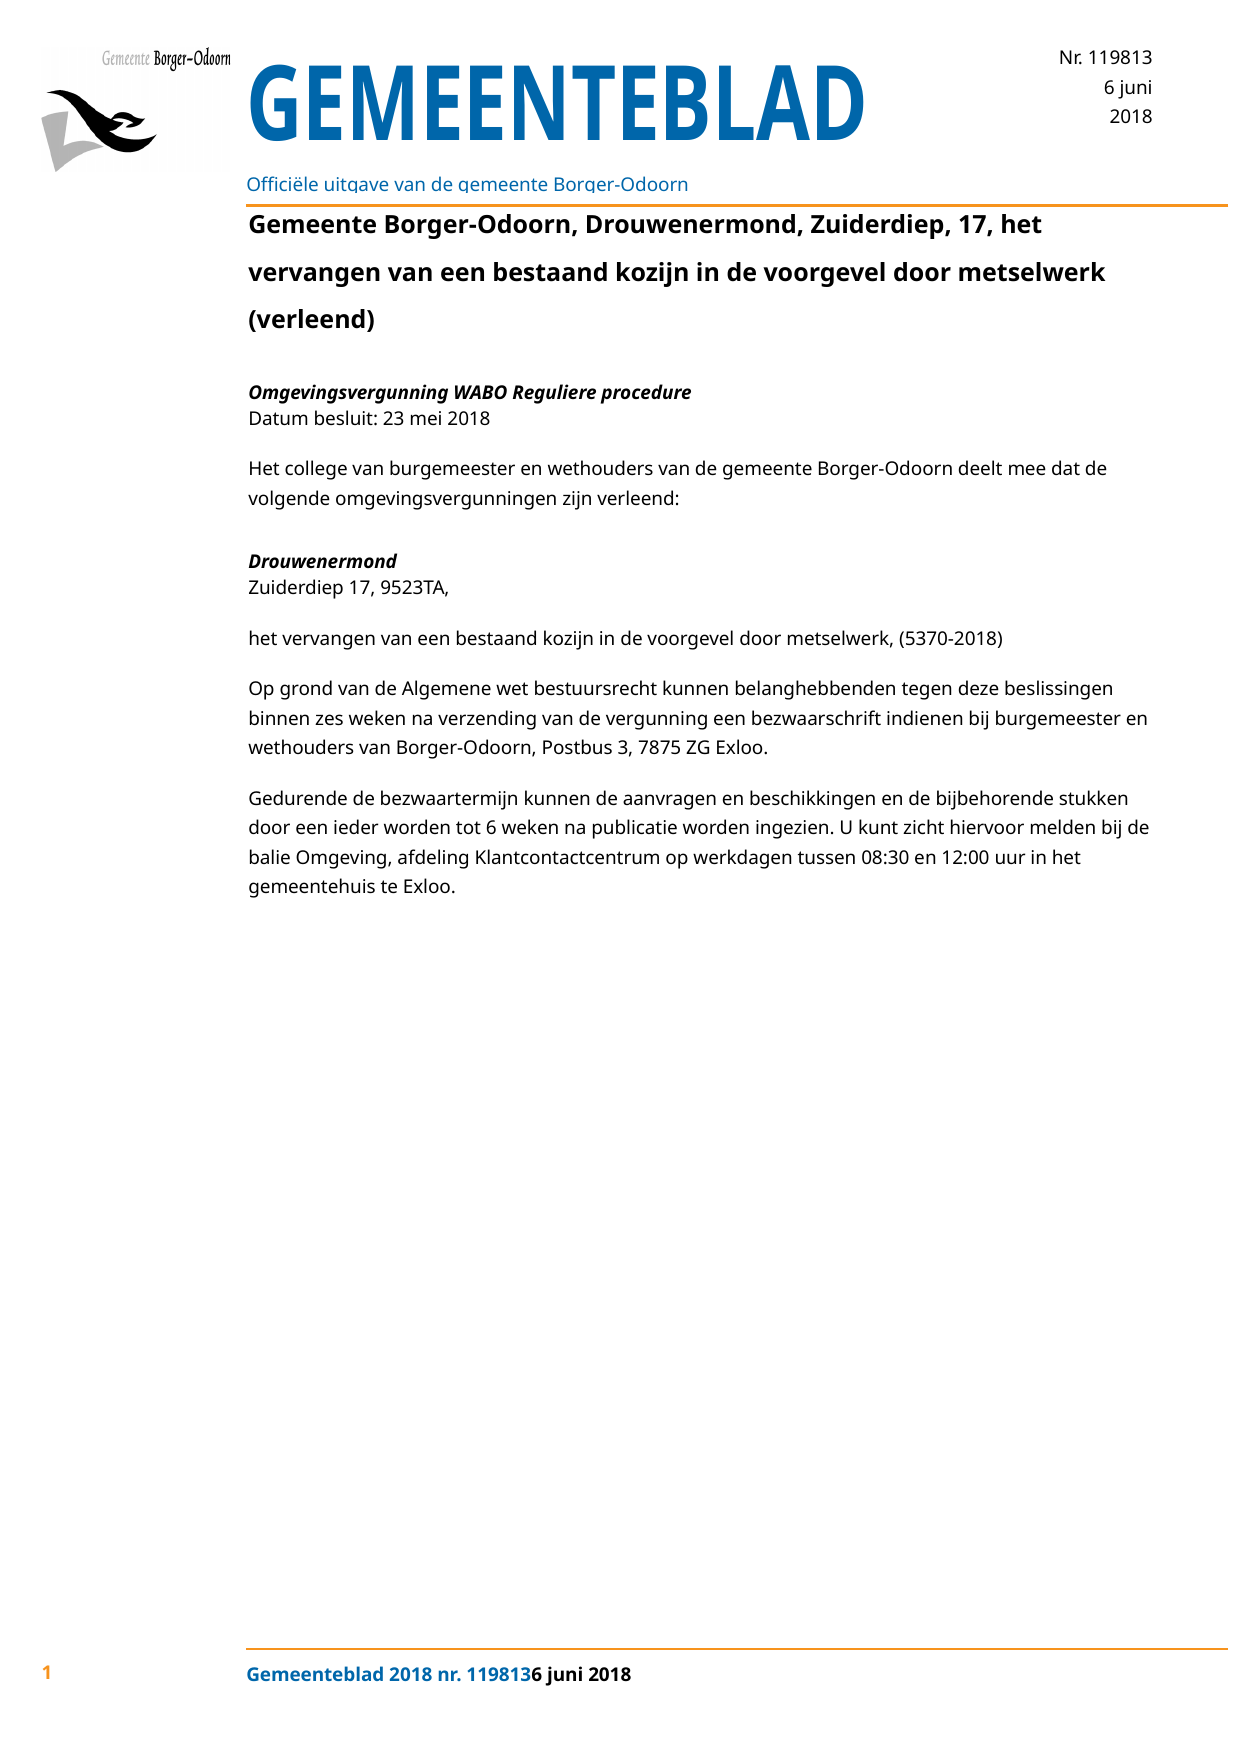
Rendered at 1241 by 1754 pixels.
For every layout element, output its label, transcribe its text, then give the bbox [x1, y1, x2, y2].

text Datum besluit: 23 mei 2018 [248, 405, 1152, 431]
text Zuiderdiep 17, 9523TA, [248, 574, 1152, 600]
text Gemeente Borger-Odoorn, Drouwenermond, Zuiderdiep, 17, het vervangen van een bestaand kozijn in de voorgevel door metselwerk (verleend) [248, 207, 1152, 336]
text Op grond van de Algemene wet bestuursrecht kunnen belanghebbenden tegen deze beslissingen binnen zes weken na verzending van de vergunning een bezwaarschrift indienen bij burgemeester en wethouders van Borger-Odoorn, Postbus 3, 7875 ZG Exloo. [248, 675, 1152, 760]
text Het college van burgemeester en wethouders van de gemeente Borger-Odoorn deelt mee dat de volgende omgevingsvergunningen zijn verleend: [248, 455, 1152, 511]
text Gedurende de bezwaartermijn kunnen de aanvragen en beschikkingen en de bijbehorende stukken door een ieder worden tot 6 weken na publicatie worden ingezien. U kunt zicht hiervoor melden bij de balie Omgeving, afdeling Klantcontactcentrum op werkdagen tussen 08:30 en 12:00 uur in het gemeentehuis te Exloo. [248, 785, 1152, 899]
text Omgevingsvergunning WABO Reguliere procedure [248, 379, 1152, 405]
picture [41, 47, 231, 172]
text het vervangen van een bestaand kozijn in de voorgevel door metselwerk, (5370-2018) [248, 625, 1152, 651]
text Drouwenermond [248, 549, 1152, 574]
